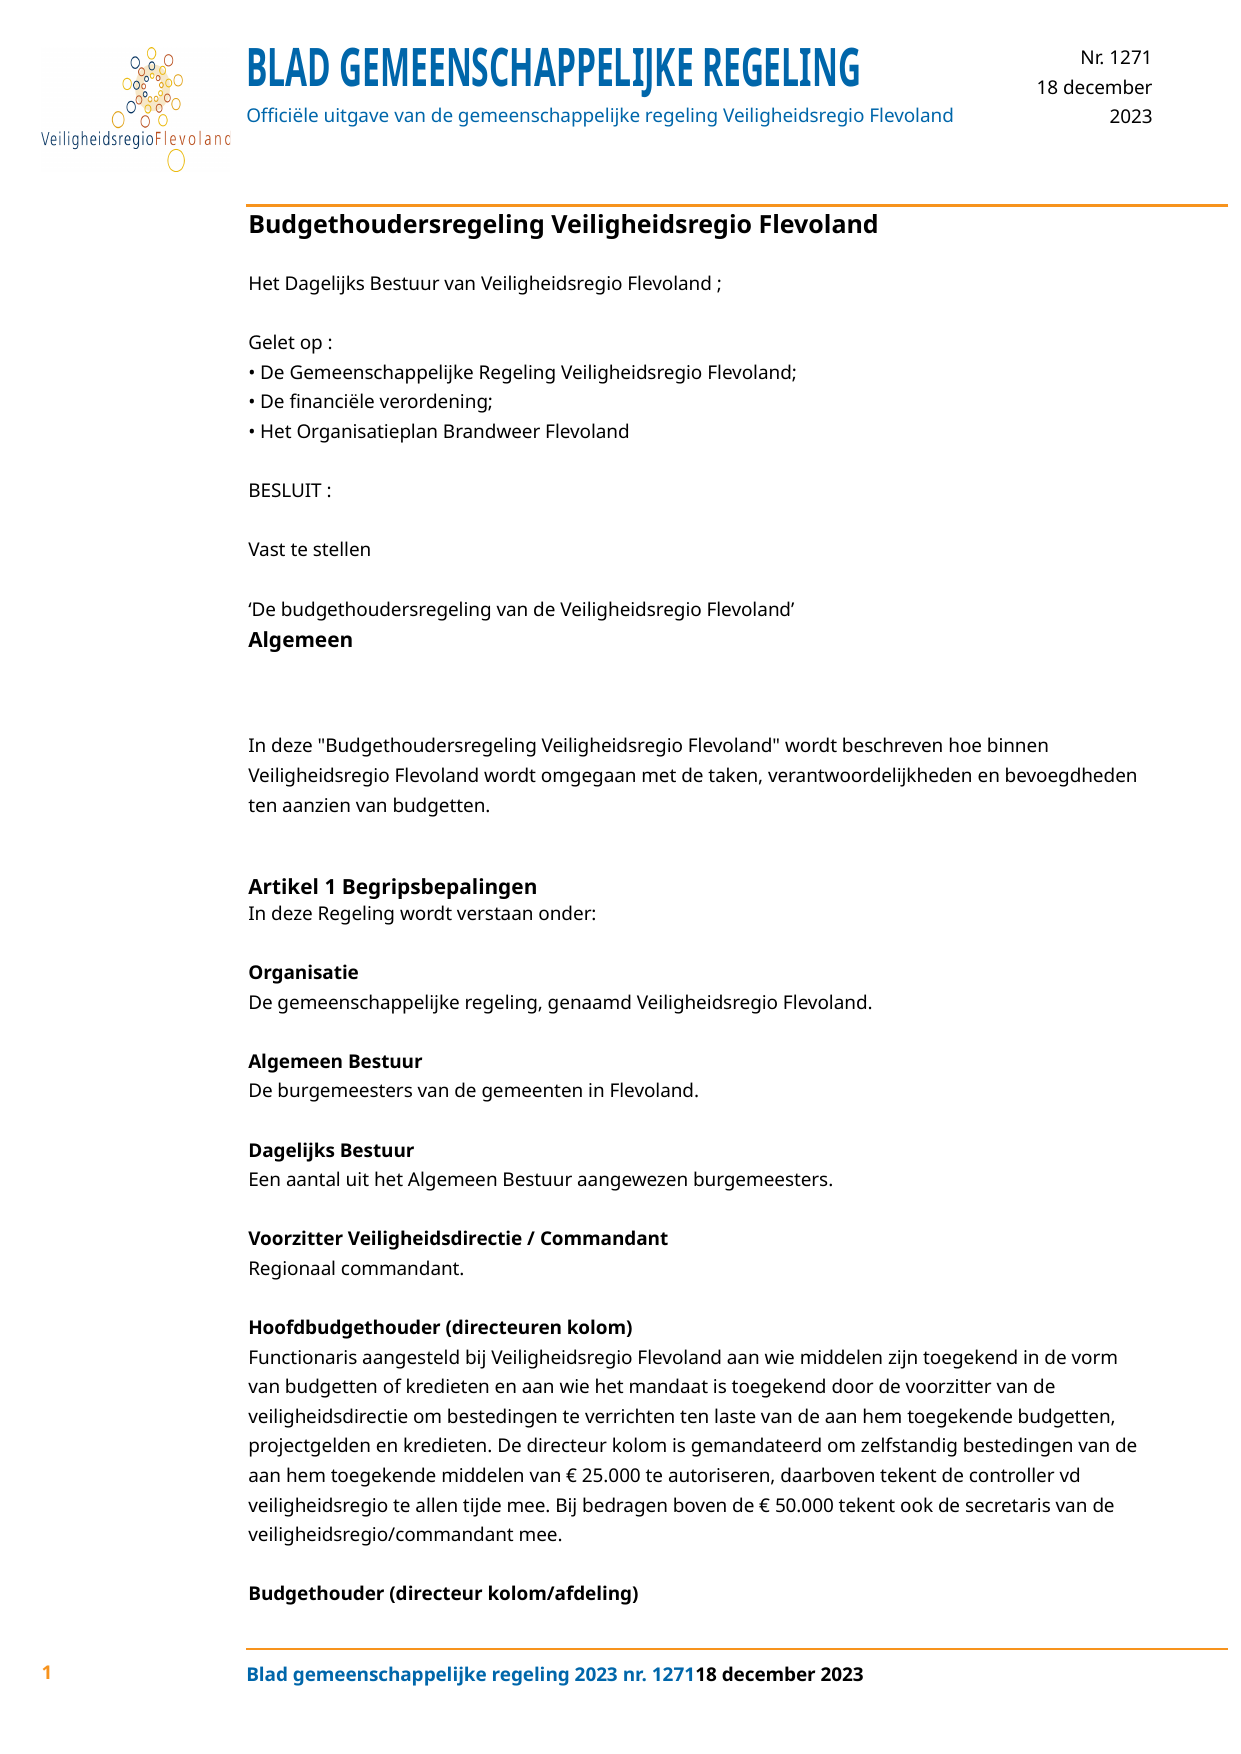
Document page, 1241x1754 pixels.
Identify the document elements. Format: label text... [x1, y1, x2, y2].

text De gemeenschappelijke regeling, genaamd Veiligheidsregio Flevoland. [248, 989, 1152, 1015]
text In deze Regeling wordt verstaan onder: [248, 900, 1152, 926]
text Regionaal commandant. [248, 1255, 1152, 1281]
picture [41, 47, 231, 172]
text Algemeen Bestuur [248, 1048, 1152, 1074]
text Artikel 1 Begripsbepalingen [248, 872, 1152, 900]
text In deze "Budgethoudersregeling Veiligheidsregio Flevoland" wordt beschreven hoe binnen Veiligheidsregio Flevoland wordt omgegaan met de taken, verantwoordelijkheden en bevoegdheden ten aanzien van budgetten. [248, 733, 1152, 817]
text ‘De budgethoudersregeling van de Veiligheidsregio Flevoland’ [248, 596, 1152, 621]
text Budgethoudersregeling Veiligheidsregio Flevoland [248, 207, 1152, 241]
text Algemeen [248, 625, 1152, 654]
text Budgethouder (directeur kolom/afdeling) [248, 1581, 1152, 1606]
text Hoofdbudgethouder (directeuren kolom) [248, 1314, 1152, 1340]
text Gelet op : [248, 329, 1152, 355]
text • Het Organisatieplan Brandweer Flevoland [248, 418, 1152, 444]
text • De Gemeenschappelijke Regeling Veiligheidsregio Flevoland; [248, 359, 1152, 385]
text BESLUIT : [248, 477, 1152, 503]
text • De financiële verordening; [248, 389, 1152, 414]
text De burgemeesters van de gemeenten in Flevoland. [248, 1078, 1152, 1103]
text Dagelijks Bestuur [248, 1137, 1152, 1163]
text Vast te stellen [248, 537, 1152, 562]
text Organisatie [248, 959, 1152, 985]
text Voorzitter Veiligheidsdirectie / Commandant [248, 1226, 1152, 1251]
text Functionaris aangesteld bij Veiligheidsregio Flevoland aan wie middelen zijn toegekend in de vorm van budgetten of kredieten en aan wie het mandaat is toegekend door de voorzitter van de veiligheidsdirectie om bestedingen te verrichten ten laste van de aan hem toegekende budgetten, projectgelden en kredieten. De directeur kolom is gemandateerd om zelfstandig bestedingen van de aan hem toegekende middelen van € 25.000 te autoriseren, daarboven tekent de controller vd veiligheidsregio te allen tijde mee. Bij bedragen boven de € 50.000 tekent ook de secretaris van de veiligheidsregio/commandant mee. [248, 1344, 1152, 1547]
text Een aantal uit het Algemeen Bestuur aangewezen burgemeesters. [248, 1166, 1152, 1192]
text Het Dagelijks Bestuur van Veiligheidsregio Flevoland ; [248, 270, 1152, 296]
